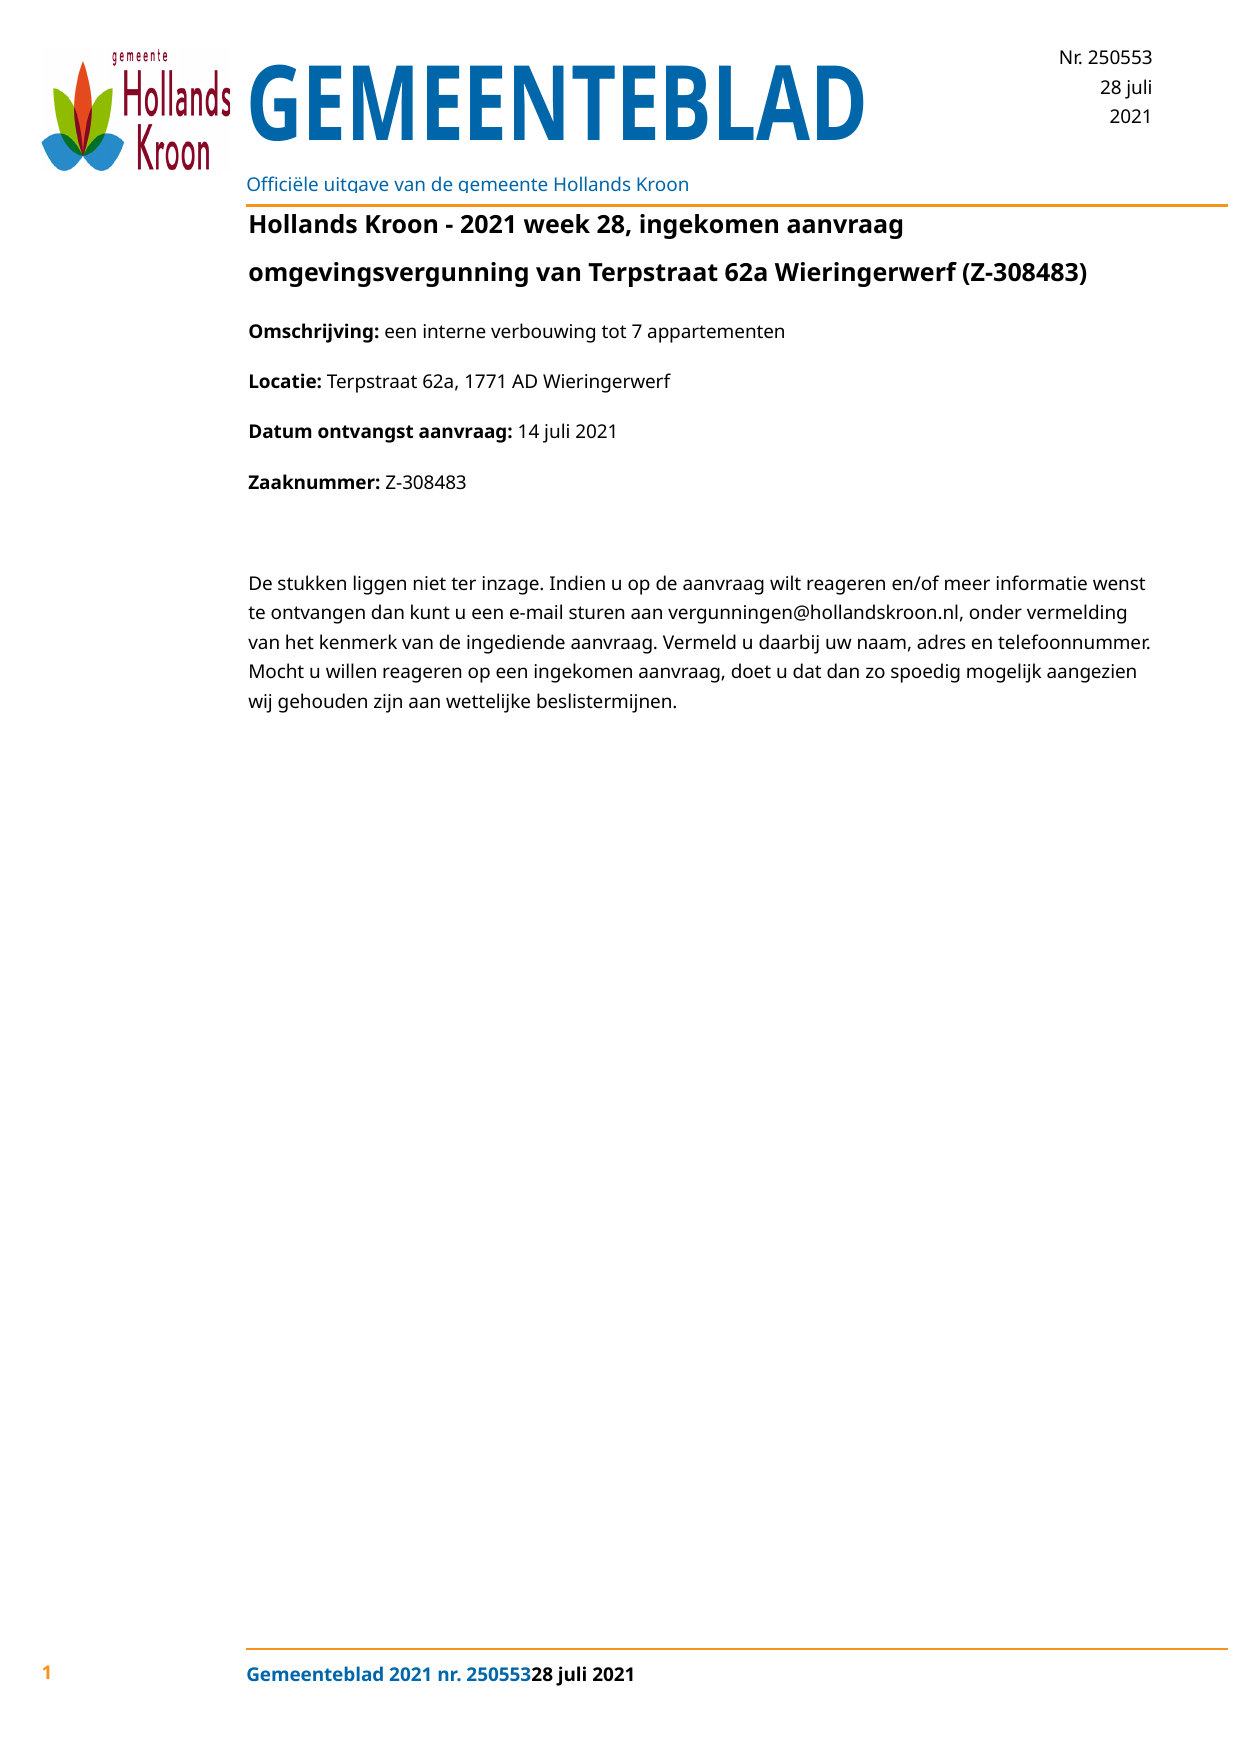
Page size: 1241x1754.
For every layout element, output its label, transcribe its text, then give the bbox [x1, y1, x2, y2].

text Hollands Kroon - 2021 week 28, ingekomen aanvraag omgevingsvergunning van Terpstraat 62a Wieringerwerf (Z-308483) [248, 207, 1152, 288]
text De stukken liggen niet ter inzage. Indien u op de aanvraag wilt reageren en/of meer informatie wenst te ontvangen dan kunt u een e-mail sturen aan vergunningen@hollandskroon.nl, onder vermelding van het kenmerk van de ingediende aanvraag. Vermeld u daarbij uw naam, adres en telefoonnummer. Mocht u willen reageren op een ingekomen aanvraag, doet u dat dan zo spoedig mogelijk aangezien wij gehouden zijn aan wettelijke beslistermijnen. [248, 570, 1152, 714]
text Datum ontvangst aanvraag: 14 juli 2021 [248, 419, 1152, 444]
text Zaaknummer: Z-308483 [248, 469, 1152, 495]
text Locatie: Terpstraat 62a, 1771 AD Wieringerwerf [248, 368, 1152, 394]
text Omschrijving: een interne verbouwing tot 7 appartementen [248, 318, 1152, 344]
picture [41, 47, 231, 172]
